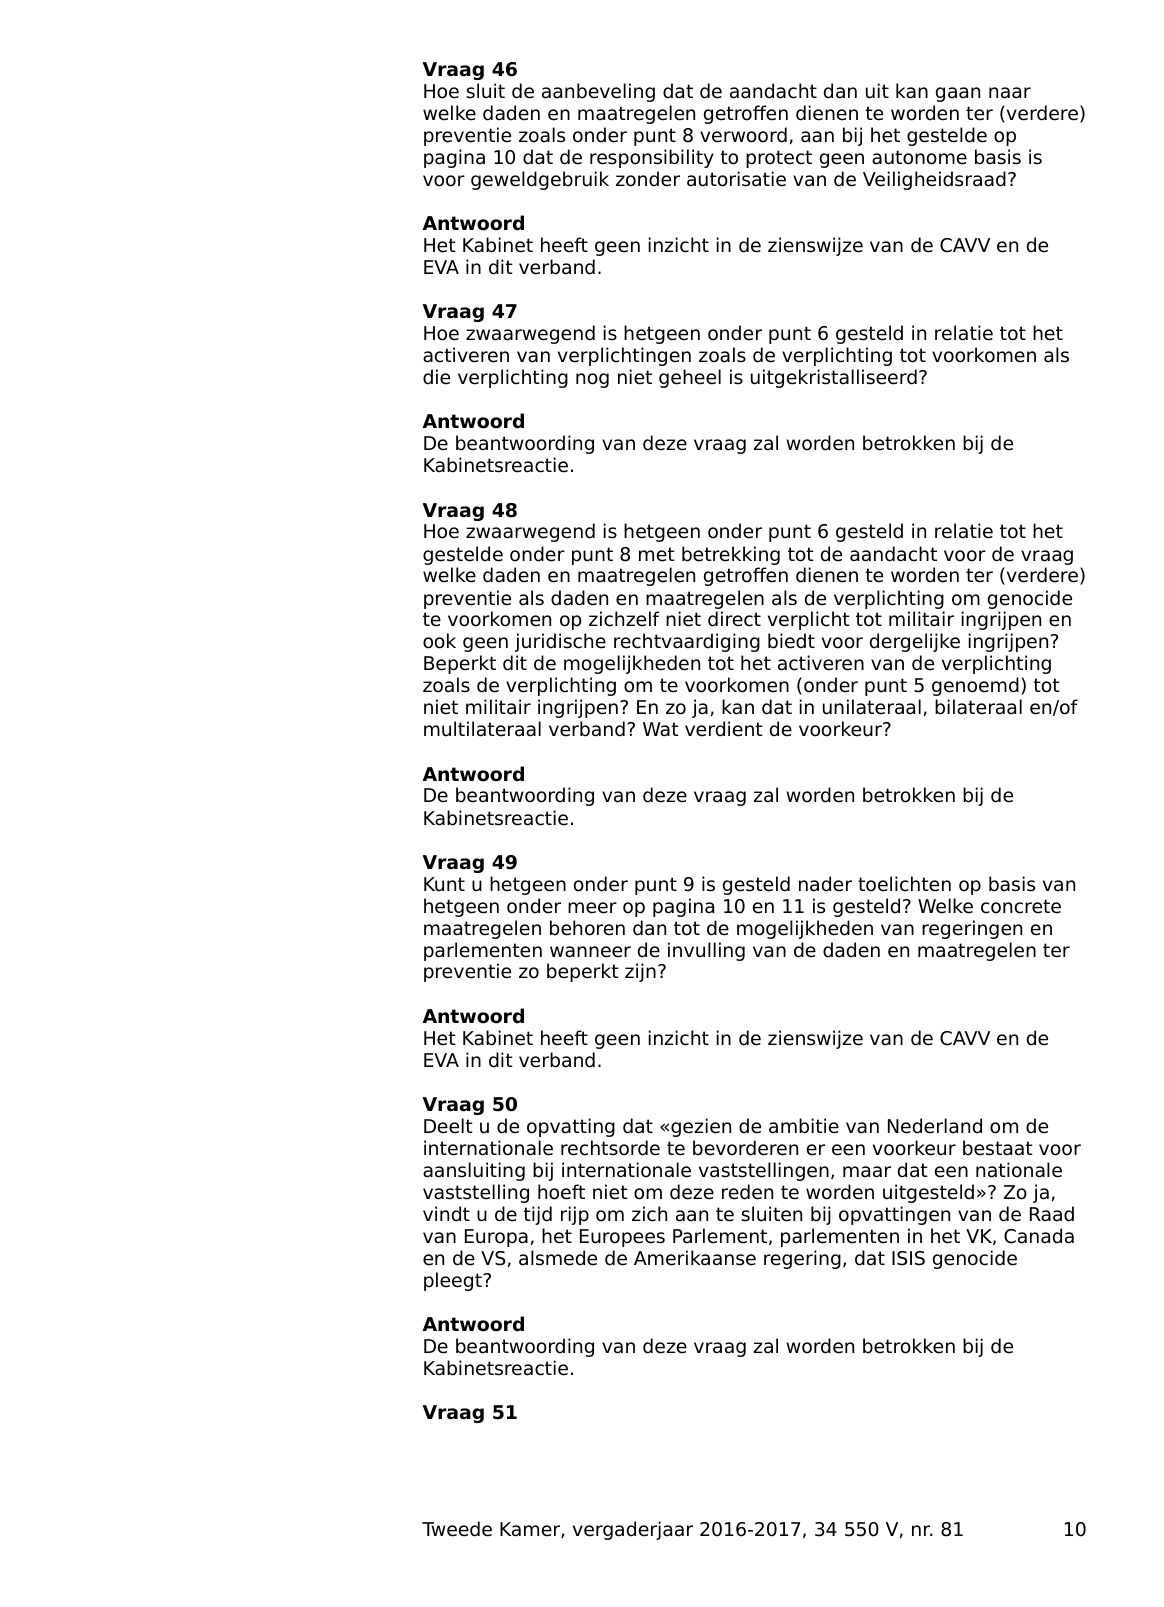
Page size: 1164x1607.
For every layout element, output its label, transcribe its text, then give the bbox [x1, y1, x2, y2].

text De beantwoording van deze vraag zal worden betrokken bij de Kabinetsreactie. [422, 433, 1087, 477]
text Antwoord [422, 1006, 1087, 1028]
text Vraag 50 [422, 1094, 1087, 1116]
text Kunt u hetgeen onder punt 9 is gesteld nader toelichten op basis van hetgeen onder meer op pagina 10 en 11 is gesteld? Welke concrete maatregelen behoren dan tot de mogelijkheden van regeringen en parlementen wanneer de invulling van de daden en maatregelen ter preventie zo beperkt zijn? [422, 873, 1087, 983]
text De beantwoording van deze vraag zal worden betrokken bij de Kabinetsreactie. [422, 1336, 1087, 1380]
text Vraag 47 [422, 301, 1087, 323]
text Antwoord [422, 1314, 1087, 1336]
text Vraag 51 [422, 1402, 1087, 1424]
text Hoe zwaarwegend is hetgeen onder punt 6 gesteld in relatie tot het activeren van verplichtingen zoals de verplichting tot voorkomen als die verplichting nog niet geheel is uitgekristalliseerd? [422, 323, 1087, 389]
text Het Kabinet heeft geen inzicht in de zienswijze van de CAVV en de EVA in dit verband. [422, 1028, 1087, 1072]
text De beantwoording van deze vraag zal worden betrokken bij de Kabinetsreactie. [422, 785, 1087, 829]
text Antwoord [422, 213, 1087, 235]
text Het Kabinet heeft geen inzicht in de zienswijze van de CAVV en de EVA in dit verband. [422, 235, 1087, 279]
text Vraag 48 [422, 499, 1087, 521]
text Antwoord [422, 411, 1087, 433]
text Deelt u de opvatting dat «gezien de ambitie van Nederland om de internationale rechtsorde te bevorderen er een voorkeur bestaat voor aansluiting bij internationale vaststellingen, maar dat een nationale vaststelling hoeft niet om deze reden te worden uitgesteld»? Zo ja, vindt u de tijd rijp om zich aan te sluiten bij opvattingen van de Raad van Europa, het Europees Parlement, parlementen in het VK, Canada en de VS, alsmede de Amerikaanse regering, dat ISIS genocide pleegt? [422, 1116, 1087, 1292]
text Vraag 46 [422, 59, 1087, 81]
text Vraag 49 [422, 852, 1087, 873]
text Hoe zwaarwegend is hetgeen onder punt 6 gesteld in relatie tot het gestelde onder punt 8 met betrekking tot de aandacht voor de vraag welke daden en maatregelen getroffen dienen te worden ter (verdere) preventie als daden en maatregelen als de verplichting om genocide te voorkomen op zichzelf niet direct verplicht tot militair ingrijpen en ook geen juridische rechtvaardiging biedt voor dergelijke ingrijpen? Beperkt dit de mogelijkheden tot het activeren van de verplichting zoals de verplichting om te voorkomen (onder punt 5 genoemd) tot niet militair ingrijpen? En zo ja, kan dat in unilateraal, bilateraal en/of multilateraal verband? Wat verdient de voorkeur? [422, 521, 1087, 741]
text Hoe sluit de aanbeveling dat de aandacht dan uit kan gaan naar welke daden en maatregelen getroffen dienen te worden ter (verdere) preventie zoals onder punt 8 verwoord, aan bij het gestelde op pagina 10 dat de responsibility to protect geen autonome basis is voor geweldgebruik zonder autorisatie van de Veiligheidsraad? [422, 81, 1087, 191]
text Antwoord [422, 763, 1087, 785]
